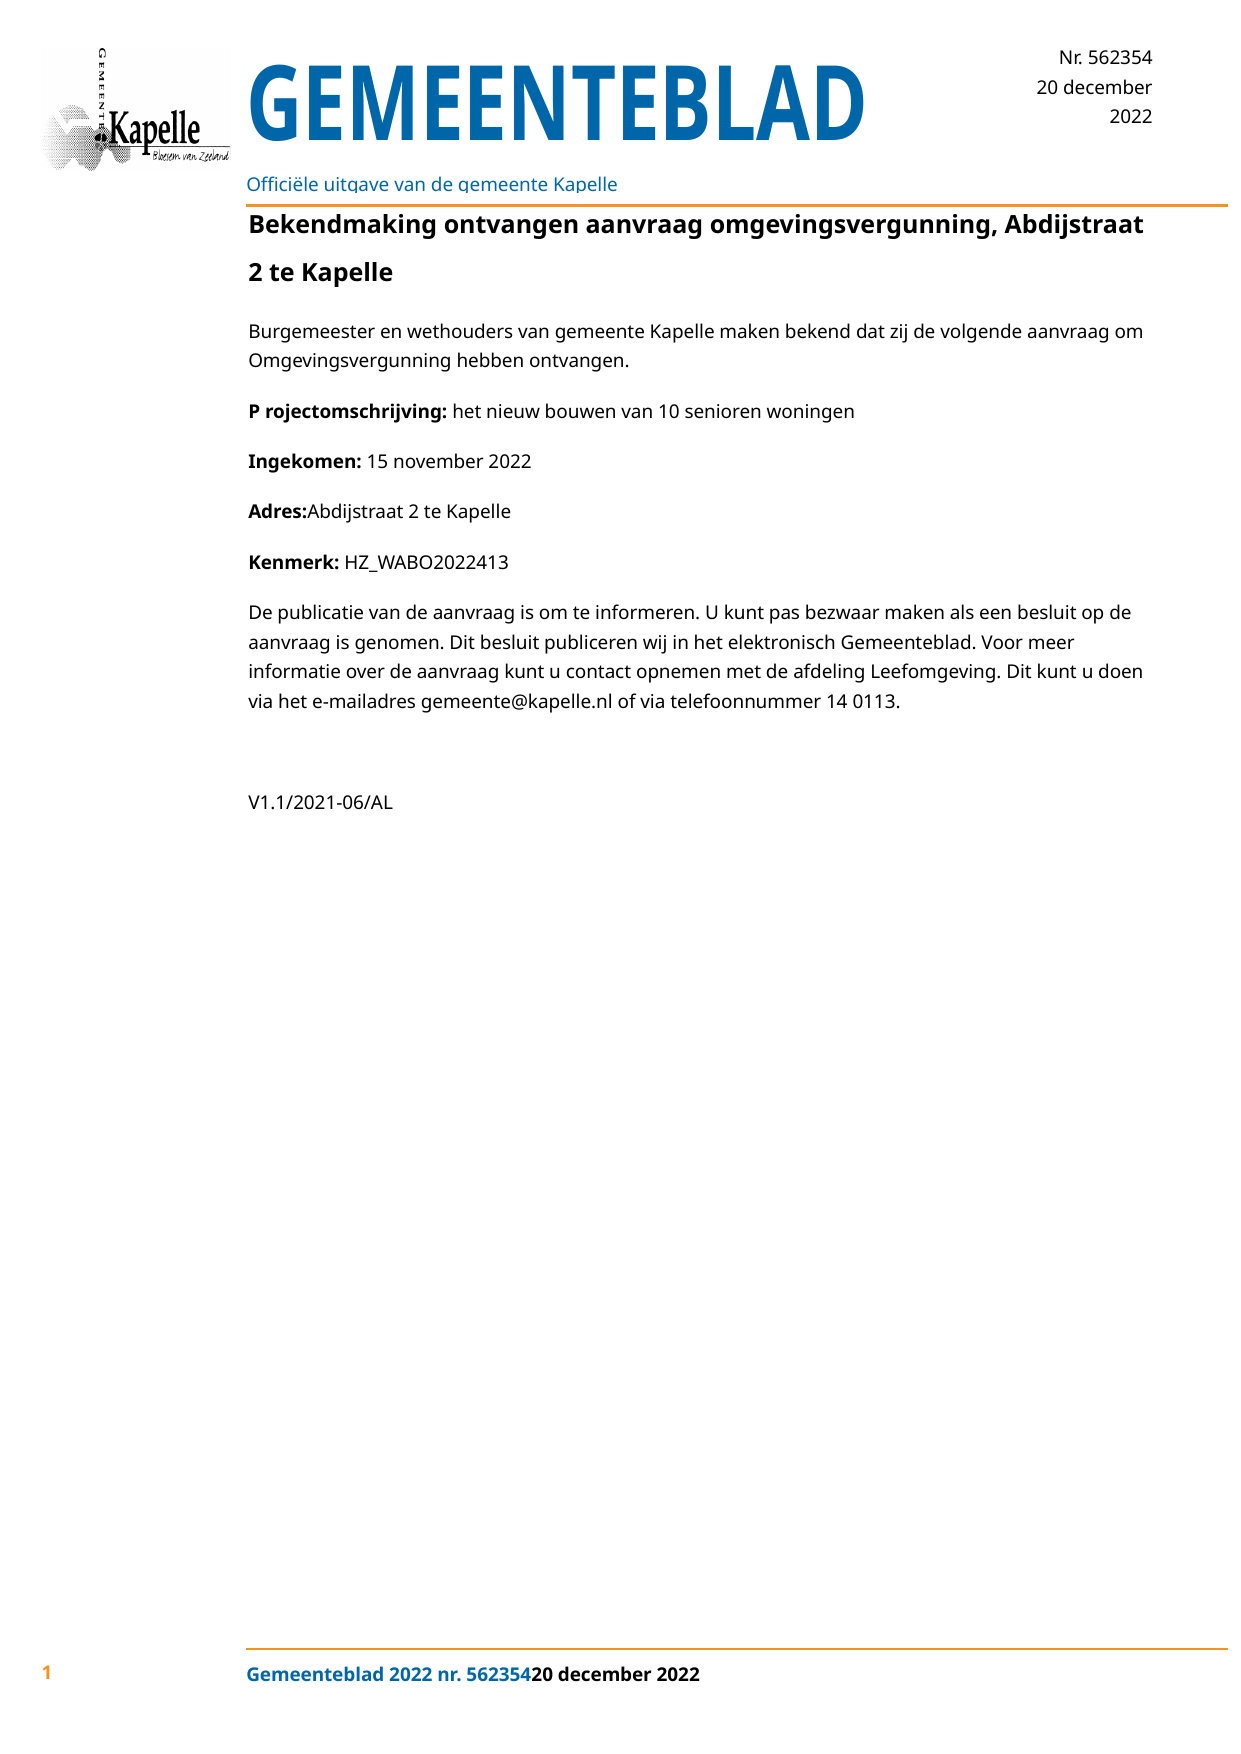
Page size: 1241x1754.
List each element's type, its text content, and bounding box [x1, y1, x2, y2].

text Adres:Abdijstraat 2 te Kapelle [248, 499, 1152, 524]
text De publicatie van de aanvraag is om te informeren. U kunt pas bezwaar maken als een besluit op de aanvraag is genomen. Dit besluit publiceren wij in het elektronisch Gemeenteblad. Voor meer informatie over de aanvraag kunt u contact opnemen met de afdeling Leefomgeving. Dit kunt u doen via het e-mailadres gemeente@kapelle.nl of via telefoonnummer 14 0113. [248, 599, 1152, 714]
text Kenmerk: HZ_WABO2022413 [248, 549, 1152, 575]
picture [41, 47, 231, 172]
text V1.1/2021-06/AL [248, 789, 1152, 815]
text Bekendmaking ontvangen aanvraag omgevingsvergunning, Abdijstraat 2 te Kapelle [248, 207, 1152, 288]
text Burgemeester en wethouders van gemeente Kapelle maken bekend dat zij de volgende aanvraag om Omgevingsvergunning hebben ontvangen. [248, 318, 1152, 373]
text P rojectomschrijving: het nieuw bouwen van 10 senioren woningen [248, 398, 1152, 424]
text Ingekomen: 15 november 2022 [248, 448, 1152, 474]
